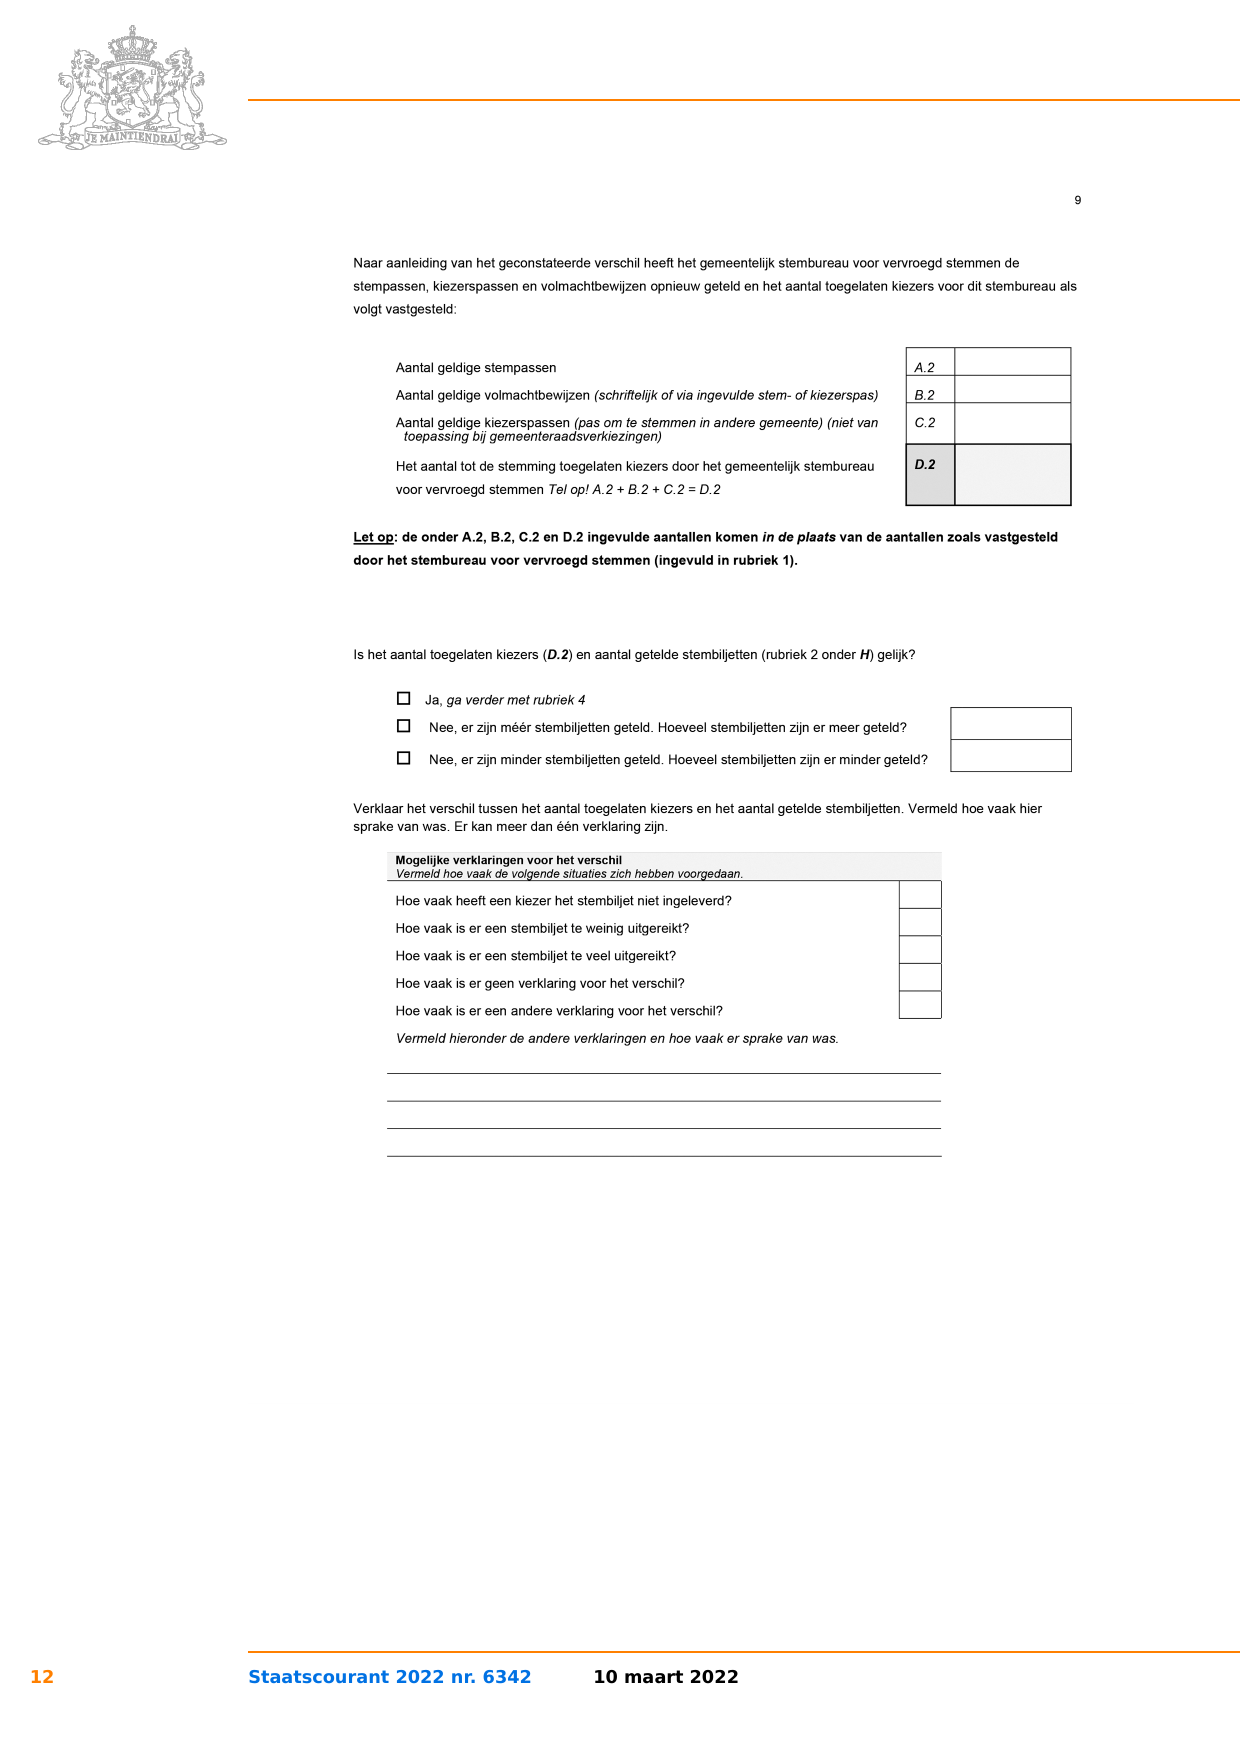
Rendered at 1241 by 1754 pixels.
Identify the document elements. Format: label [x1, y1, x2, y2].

picture [38, 25, 227, 150]
picture [248, 151, 1134, 1404]
